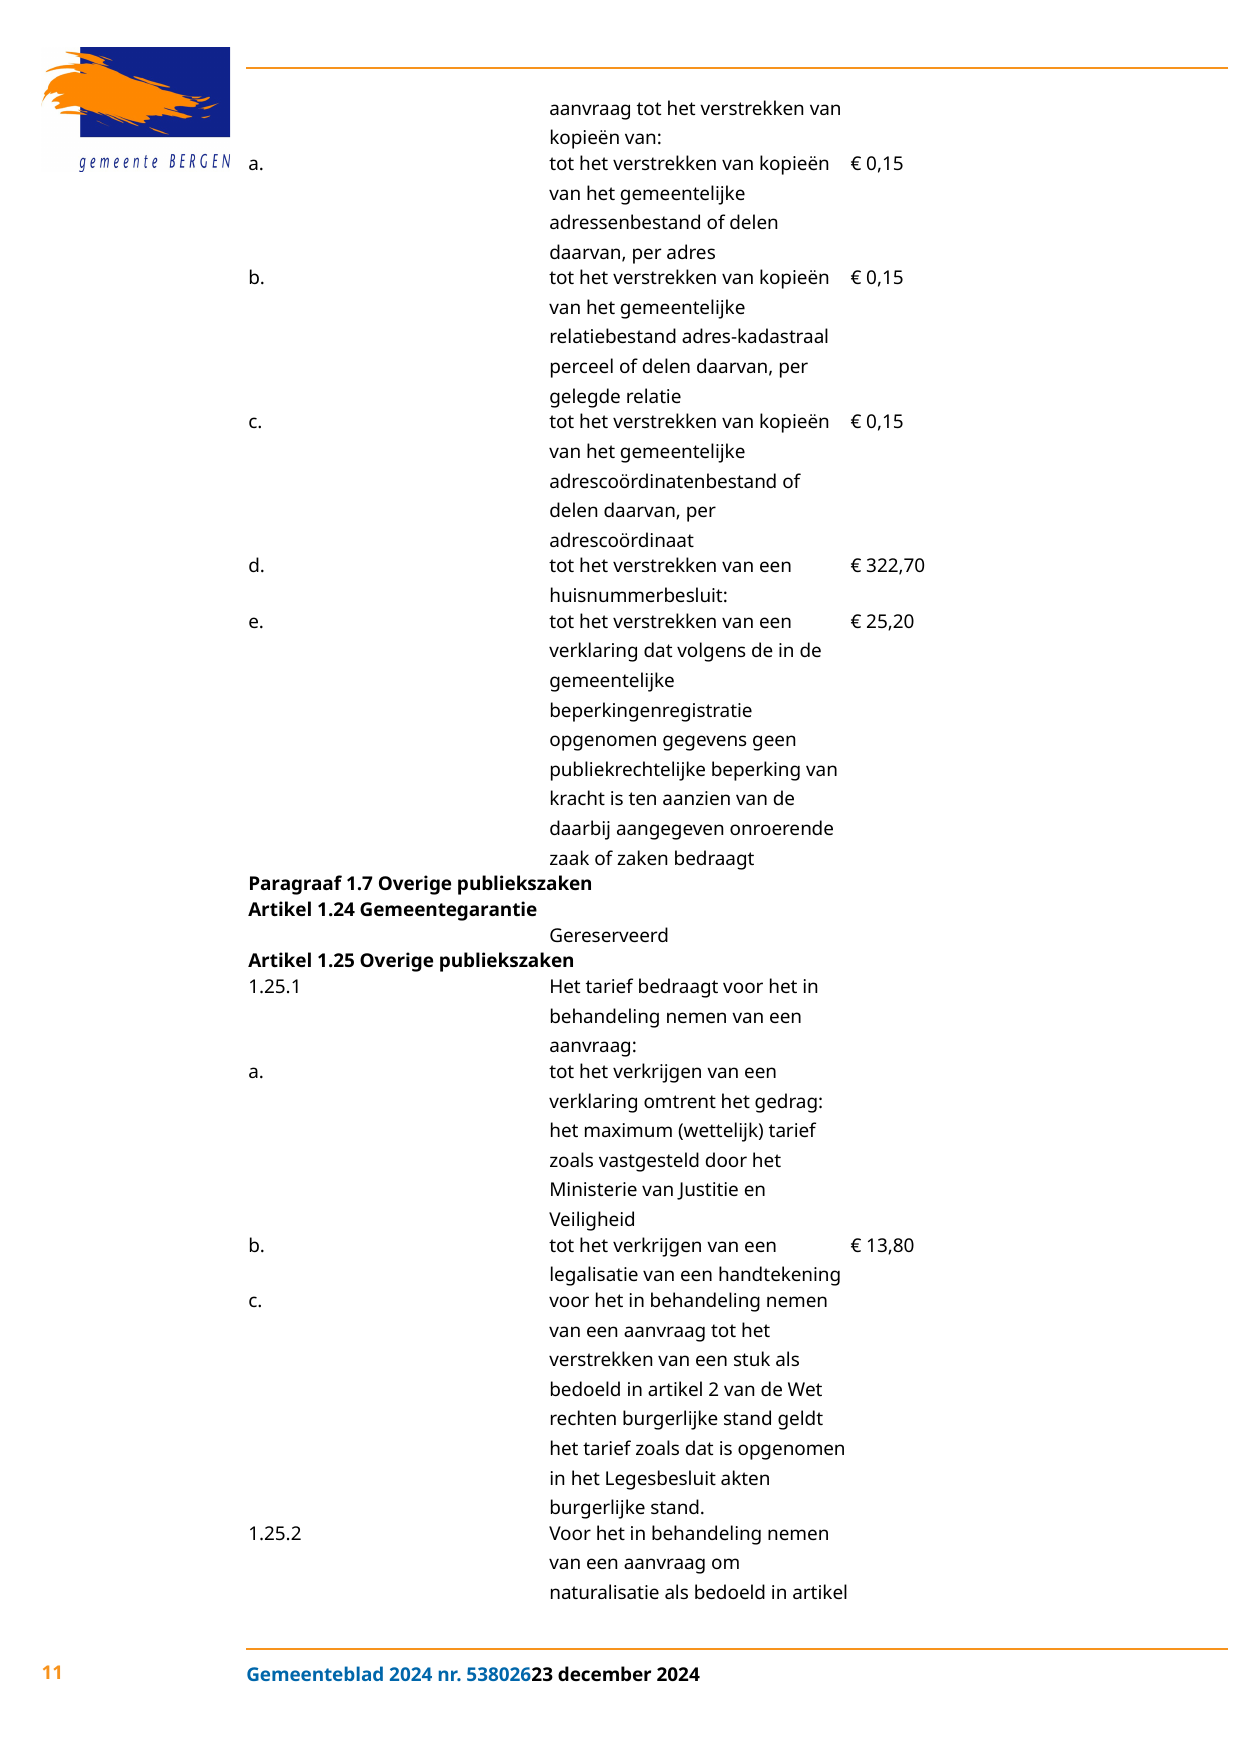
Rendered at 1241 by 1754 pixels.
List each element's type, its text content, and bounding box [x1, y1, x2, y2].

table_cell a. [248, 150, 549, 264]
table_cell € 13,80 [850, 1232, 1152, 1287]
table_cell e. [248, 608, 549, 870]
table_cell [850, 1058, 1152, 1232]
table_cell tot het verstrekken van kopieën van het gemeentelijke adrescoördinatenbestand of delen daarvan, per adrescoördinaat [549, 409, 850, 553]
table_cell 1.25.1 [248, 973, 549, 1058]
table_cell € 322,70 [850, 553, 1152, 608]
table_cell € 0,15 [850, 265, 1152, 409]
table_cell tot het verstrekken van een huisnummerbesluit: [549, 553, 850, 608]
table_cell tot het verkrijgen van een legalisatie van een handtekening [549, 1232, 850, 1287]
table_cell Gereserveerd [549, 922, 850, 948]
table_cell b. [248, 1232, 549, 1287]
table_cell Het tarief bedraagt voor het in behandeling nemen van een aanvraag: [549, 973, 850, 1058]
picture [41, 47, 231, 172]
table_cell [850, 1520, 1152, 1605]
table_cell [850, 1287, 1152, 1520]
table_cell voor het in behandeling nemen van een aanvraag tot het verstrekken van een stuk als bedoeld in artikel 2 van de Wet rechten burgerlijke stand geldt het tarief zoals dat is opgenomen in het Legesbesluit akten burgerlijke stand. [549, 1287, 850, 1520]
table_cell [248, 95, 549, 150]
table_cell tot het verstrekken van kopieën van het gemeentelijke adressenbestand of delen daarvan, per adres [549, 150, 850, 264]
table_cell Artikel 1.24 Gemeentegarantie [248, 896, 1152, 922]
table_cell c. [248, 1287, 549, 1520]
table_cell [850, 922, 1152, 948]
table_cell b. [248, 265, 549, 409]
table_cell € 0,15 [850, 409, 1152, 553]
table_cell c. [248, 409, 549, 553]
table_cell [850, 973, 1152, 1058]
table_cell aanvraag tot het verstrekken van kopieën van: [549, 95, 850, 150]
table_cell tot het verstrekken van een verklaring dat volgens de in de gemeentelijke beperkingenregistratie opgenomen gegevens geen publiekrechtelijke beperking van kracht is ten aanzien van de daarbij aangegeven onroerende zaak of zaken bedraagt [549, 608, 850, 870]
table_cell Artikel 1.25 Overige publiekszaken [248, 948, 1152, 973]
table_cell € 0,15 [850, 150, 1152, 264]
table_cell Paragraaf 1.7 Overige publiekszaken [248, 870, 1152, 896]
table_cell [850, 95, 1152, 150]
table_cell a. [248, 1058, 549, 1232]
table_cell tot het verkrijgen van een verklaring omtrent het gedrag: het maximum (wettelijk) tarief zoals vastgesteld door het Ministerie van Justitie en Veiligheid [549, 1058, 850, 1232]
table_cell tot het verstrekken van kopieën van het gemeentelijke relatiebestand adres-kadastraal perceel of delen daarvan, per gelegde relatie [549, 265, 850, 409]
table_cell 1.25.2 [248, 1520, 549, 1605]
table_cell d. [248, 553, 549, 608]
table_cell € 25,20 [850, 608, 1152, 870]
table_cell [248, 922, 549, 948]
table_cell Voor het in behandeling nemen van een aanvraag om naturalisatie als bedoeld in artikel [549, 1520, 850, 1605]
